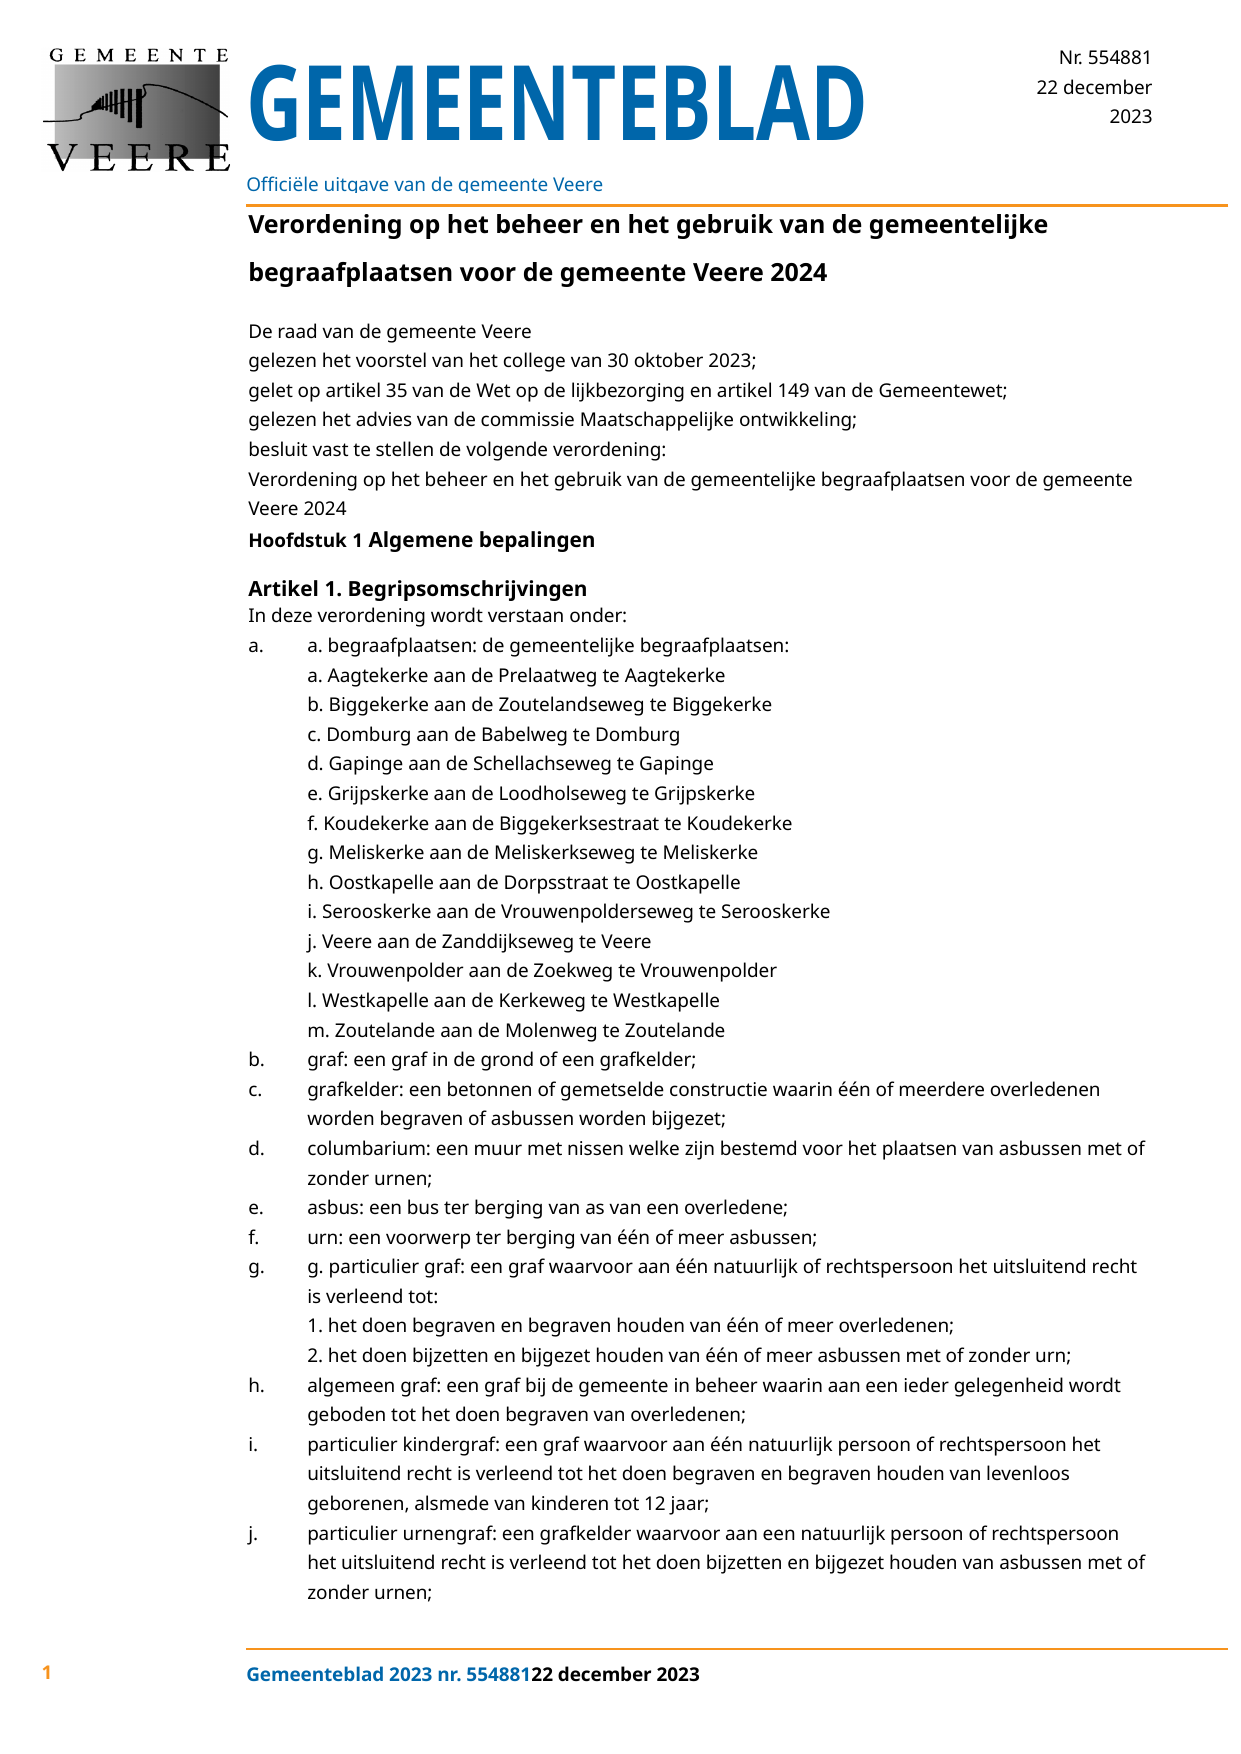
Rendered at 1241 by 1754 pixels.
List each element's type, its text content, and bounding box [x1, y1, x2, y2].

list urn: een voorwerp ter berging van één of meer asbussen; [248, 1224, 1152, 1250]
list e. Grijpskerke aan de Loodholseweg te Grijpskerke [248, 780, 1152, 806]
text Hoofdstuk 1 Algemene bepalingen [248, 525, 1152, 553]
list algemeen graf: een graf bij de gemeente in beheer waarin aan een ieder gelegenheid wordt geboden tot het doen begraven van overledenen; [248, 1372, 1152, 1427]
text In deze verordening wordt verstaan onder: [248, 603, 1152, 628]
list c. Domburg aan de Babelweg te Domburg [248, 721, 1152, 747]
list b. Biggekerke aan de Zoutelandseweg te Biggekerke [248, 691, 1152, 717]
list m. Zoutelande aan de Molenweg te Zoutelande [248, 1017, 1152, 1043]
list columbarium: een muur met nissen welke zijn bestemd voor het plaatsen van asbussen met of zonder urnen; [248, 1135, 1152, 1191]
list a. Aagtekerke aan de Prelaatweg te Aagtekerke [248, 662, 1152, 688]
list 2. het doen bijzetten en bijgezet houden van één of meer asbussen met of zonder urn; [248, 1342, 1152, 1368]
list grafkelder: een betonnen of gemetselde constructie waarin één of meerdere overledenen worden begraven of asbussen worden bijgezet; [248, 1076, 1152, 1131]
list 1. het doen begraven en begraven houden van één of meer overledenen; [248, 1313, 1152, 1338]
list f. Koudekerke aan de Biggekerksestraat te Koudekerke [248, 810, 1152, 836]
list j. Veere aan de Zanddijkseweg te Veere [248, 928, 1152, 954]
text De raad van de gemeente Veere [248, 318, 1152, 344]
text gelezen het voorstel van het college van 30 oktober 2023; [248, 347, 1152, 373]
text besluit vast te stellen de volgende verordening: [248, 436, 1152, 462]
list particulier kindergraf: een graf waarvoor aan één natuurlijk persoon of rechtspersoon het uitsluitend recht is verleend tot het doen begraven en begraven houden van levenloos geborenen, alsmede van kinderen tot 12 jaar; [248, 1431, 1152, 1516]
list l. Westkapelle aan de Kerkeweg te Westkapelle [248, 987, 1152, 1013]
list d. Gapinge aan de Schellachseweg te Gapinge [248, 751, 1152, 776]
list g. Meliskerke aan de Meliskerkseweg te Meliskerke [248, 839, 1152, 865]
list asbus: een bus ter berging van as van een overledene; [248, 1194, 1152, 1220]
list particulier urnengraf: een grafkelder waarvoor aan een natuurlijk persoon of rechtspersoon het uitsluitend recht is verleend tot het doen bijzetten en bijgezet houden van asbussen met of zonder urnen; [248, 1520, 1152, 1605]
list g. particulier graf: een graf waarvoor aan één natuurlijk of rechtspersoon het uitsluitend recht is verleend tot: [248, 1253, 1152, 1309]
list k. Vrouwenpolder aan de Zoekweg te Vrouwenpolder [248, 958, 1152, 983]
picture [41, 47, 231, 172]
list i. Serooskerke aan de Vrouwenpolderseweg te Serooskerke [248, 898, 1152, 924]
text gelezen het advies van de commissie Maatschappelijke ontwikkeling; [248, 407, 1152, 432]
text Artikel 1. Begripsomschrijvingen [248, 574, 1152, 603]
text Verordening op het beheer en het gebruik van de gemeentelijke begraafplaatsen voor de gemeente Veere 2024 [248, 466, 1152, 521]
list a. begraafplaatsen: de gemeentelijke begraafplaatsen: [248, 632, 1152, 658]
list graf: een graf in de grond of een grafkelder; [248, 1046, 1152, 1072]
text gelet op artikel 35 van de Wet op de lijkbezorging en artikel 149 van de Gemeentewet; [248, 377, 1152, 403]
text Verordening op het beheer en het gebruik van de gemeentelijke begraafplaatsen voor de gemeente Veere 2024 [248, 207, 1152, 288]
list h. Oostkapelle aan de Dorpsstraat te Oostkapelle [248, 869, 1152, 895]
